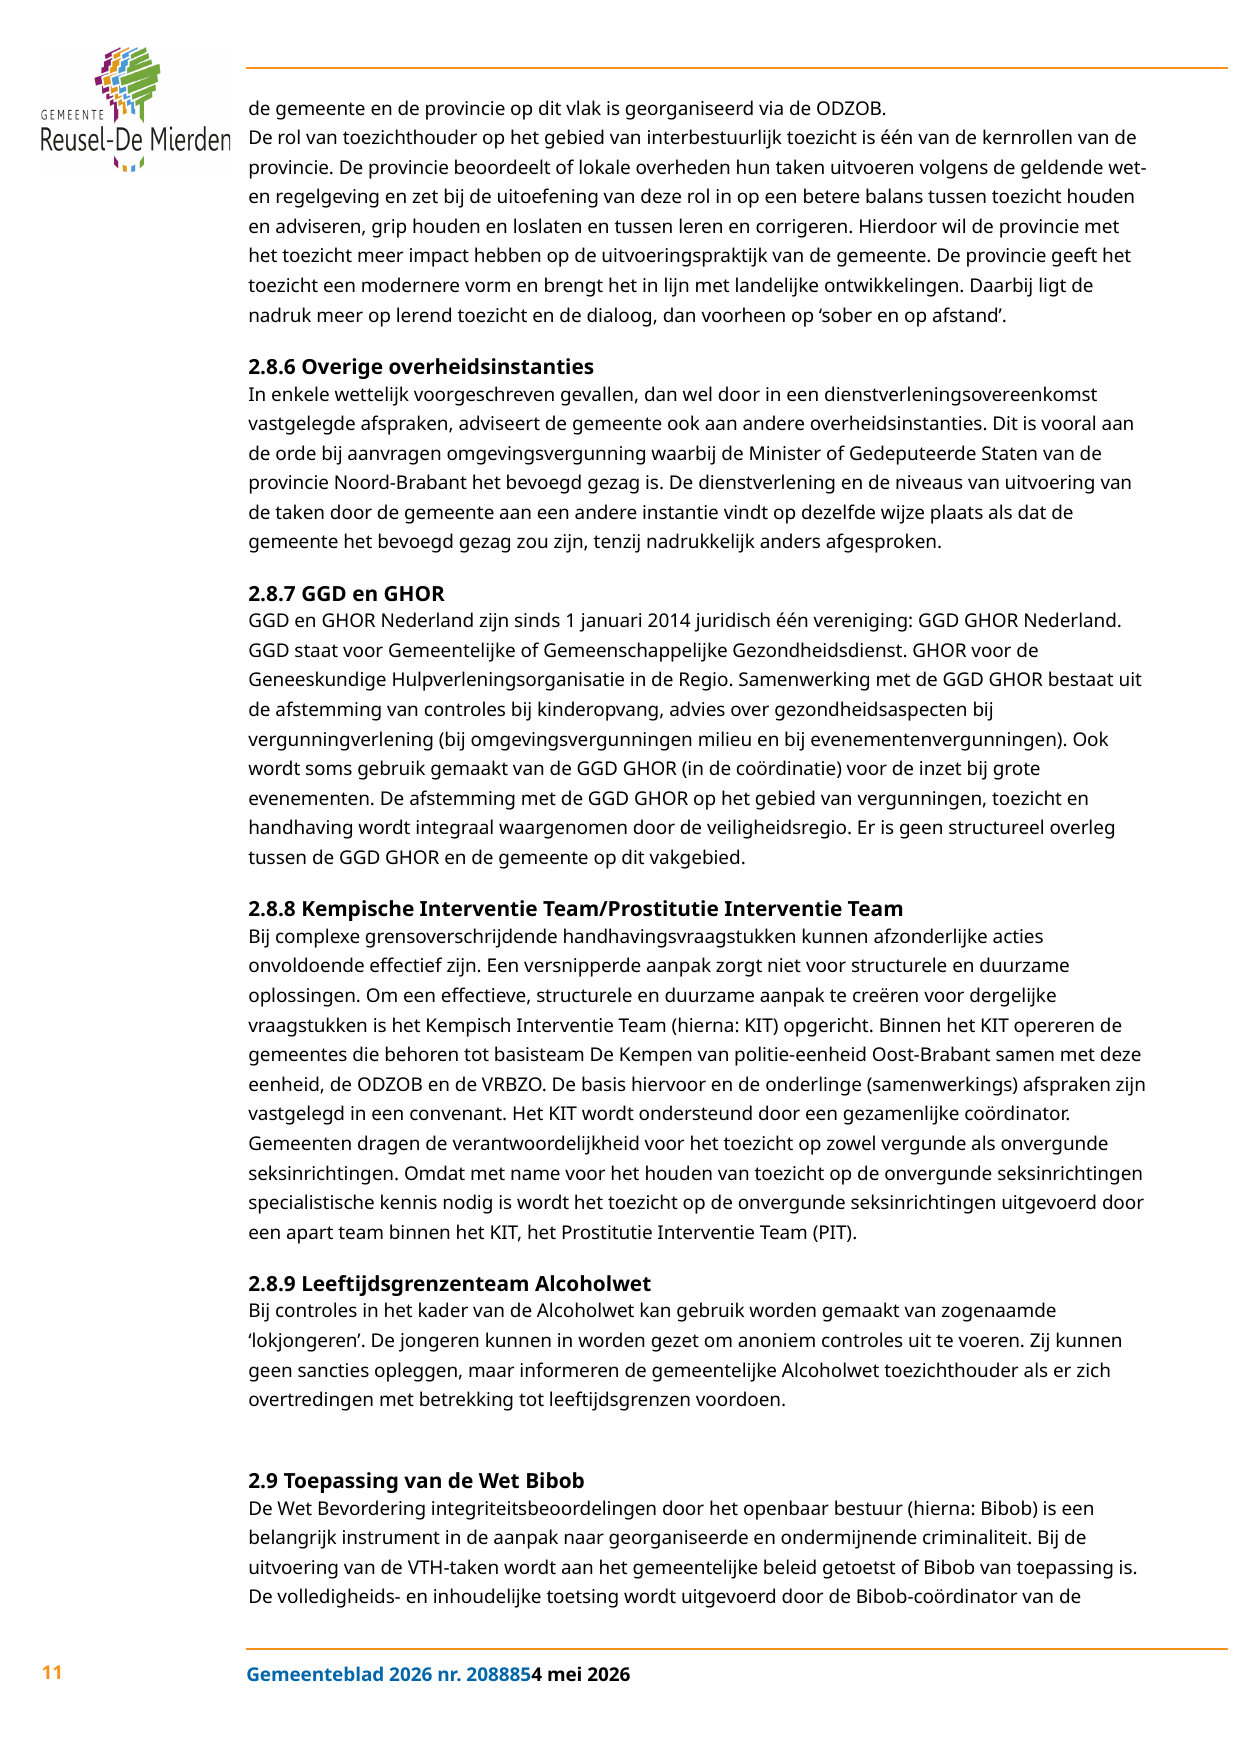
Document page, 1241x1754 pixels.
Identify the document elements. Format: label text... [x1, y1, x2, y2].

text 2.9 Toepassing van de Wet Bibob [248, 1466, 1152, 1495]
text Bij controles in het kader van de Alcoholwet kan gebruik worden gemaakt van zogenaamde ‘lokjongeren’. De jongeren kunnen in worden gezet om anoniem controles uit te voeren. Zij kunnen geen sancties opleggen, maar informeren de gemeentelijke Alcoholwet toezichthouder als er zich overtredingen met betrekking tot leeftijdsgrenzen voordoen. [248, 1298, 1152, 1412]
text 2.8.8 Kempische Interventie Team/Prostitutie Interventie Team [248, 894, 1152, 923]
text Bij complexe grensoverschrijdende handhavingsvraagstukken kunnen afzonderlijke acties onvoldoende effectief zijn. Een versnipperde aanpak zorgt niet voor structurele en duurzame oplossingen. Om een effectieve, structurele en duurzame aanpak te creëren voor dergelijke vraagstukken is het Kempisch Interventie Team (hierna: KIT) opgericht. Binnen het KIT opereren de gemeentes die behoren tot basisteam De Kempen van politie-eenheid Oost-Brabant samen met deze eenheid, de ODZOB en de VRBZO. De basis hiervoor en de onderlinge (samenwerkings) afspraken zijn vastgelegd in een convenant. Het KIT wordt ondersteund door een gezamenlijke coördinator. [248, 923, 1152, 1126]
text 2.8.7 GGD en GHOR [248, 579, 1152, 607]
text de gemeente en de provincie op dit vlak is georganiseerd via de ODZOB. [248, 95, 1152, 121]
text In enkele wettelijk voorgeschreven gevallen, dan wel door in een dienstverleningsovereenkomst vastgelegde afspraken, adviseert de gemeente ook aan andere overheidsinstanties. Dit is vooral aan de orde bij aanvragen omgevingsvergunning waarbij de Minister of Gedeputeerde Staten van de provincie Noord-Brabant het bevoegd gezag is. De dienstverlening en de niveaus van uitvoering van de taken door de gemeente aan een andere instantie vindt op dezelfde wijze plaats als dat de gemeente het bevoegd gezag zou zijn, tenzij nadrukkelijk anders afgesproken. [248, 381, 1152, 554]
text GGD en GHOR Nederland zijn sinds 1 januari 2014 juridisch één vereniging: GGD GHOR Nederland. GGD staat voor Gemeentelijke of Gemeenschappelijke Gezondheidsdienst. GHOR voor de Geneeskundige Hulpverleningsorganisatie in de Regio. Samenwerking met de GGD GHOR bestaat uit de afstemming van controles bij kinderopvang, advies over gezondheidsaspecten bij vergunningverlening (bij omgevingsvergunningen milieu en bij evenementenvergunningen). Ook wordt soms gebruik gemaakt van de GGD GHOR (in de coördinatie) voor de inzet bij grote evenementen. De afstemming met de GGD GHOR op het gebied van vergunningen, toezicht en handhaving wordt integraal waargenomen door de veiligheidsregio. Er is geen structureel overleg tussen de GGD GHOR en de gemeente op dit vakgebied. [248, 607, 1152, 870]
picture [41, 47, 231, 172]
text 2.8.6 Overige overheidsinstanties [248, 352, 1152, 381]
text Gemeenten dragen de verantwoordelijkheid voor het toezicht op zowel vergunde als onvergunde seksinrichtingen. Omdat met name voor het houden van toezicht op de onvergunde seksinrichtingen specialistische kennis nodig is wordt het toezicht op de onvergunde seksinrichtingen uitgevoerd door een apart team binnen het KIT, het Prostitutie Interventie Team (PIT). [248, 1130, 1152, 1244]
text De rol van toezichthouder op het gebied van interbestuurlijk toezicht is één van de kernrollen van de provincie. De provincie beoordeelt of lokale overheden hun taken uitvoeren volgens de geldende wet- en regelgeving en zet bij de uitoefening van deze rol in op een betere balans tussen toezicht houden en adviseren, grip houden en loslaten en tussen leren en corrigeren. Hierdoor wil de provincie met het toezicht meer impact hebben op de uitvoeringspraktijk van de gemeente. De provincie geeft het toezicht een modernere vorm en brengt het in lijn met landelijke ontwikkelingen. Daarbij ligt de nadruk meer op lerend toezicht en de dialoog, dan voorheen op ‘sober en op afstand’. [248, 124, 1152, 328]
text 2.8.9 Leeftijdsgrenzenteam Alcoholwet [248, 1269, 1152, 1298]
text De Wet Bevordering integriteitsbeoordelingen door het openbaar bestuur (hierna: Bibob) is een belangrijk instrument in de aanpak naar georganiseerde en ondermijnende criminaliteit. Bij de uitvoering van de VTH-taken wordt aan het gemeentelijke beleid getoetst of Bibob van toepassing is. De volledigheids- en inhoudelijke toetsing wordt uitgevoerd door de Bibob-coördinator van de [248, 1495, 1152, 1609]
